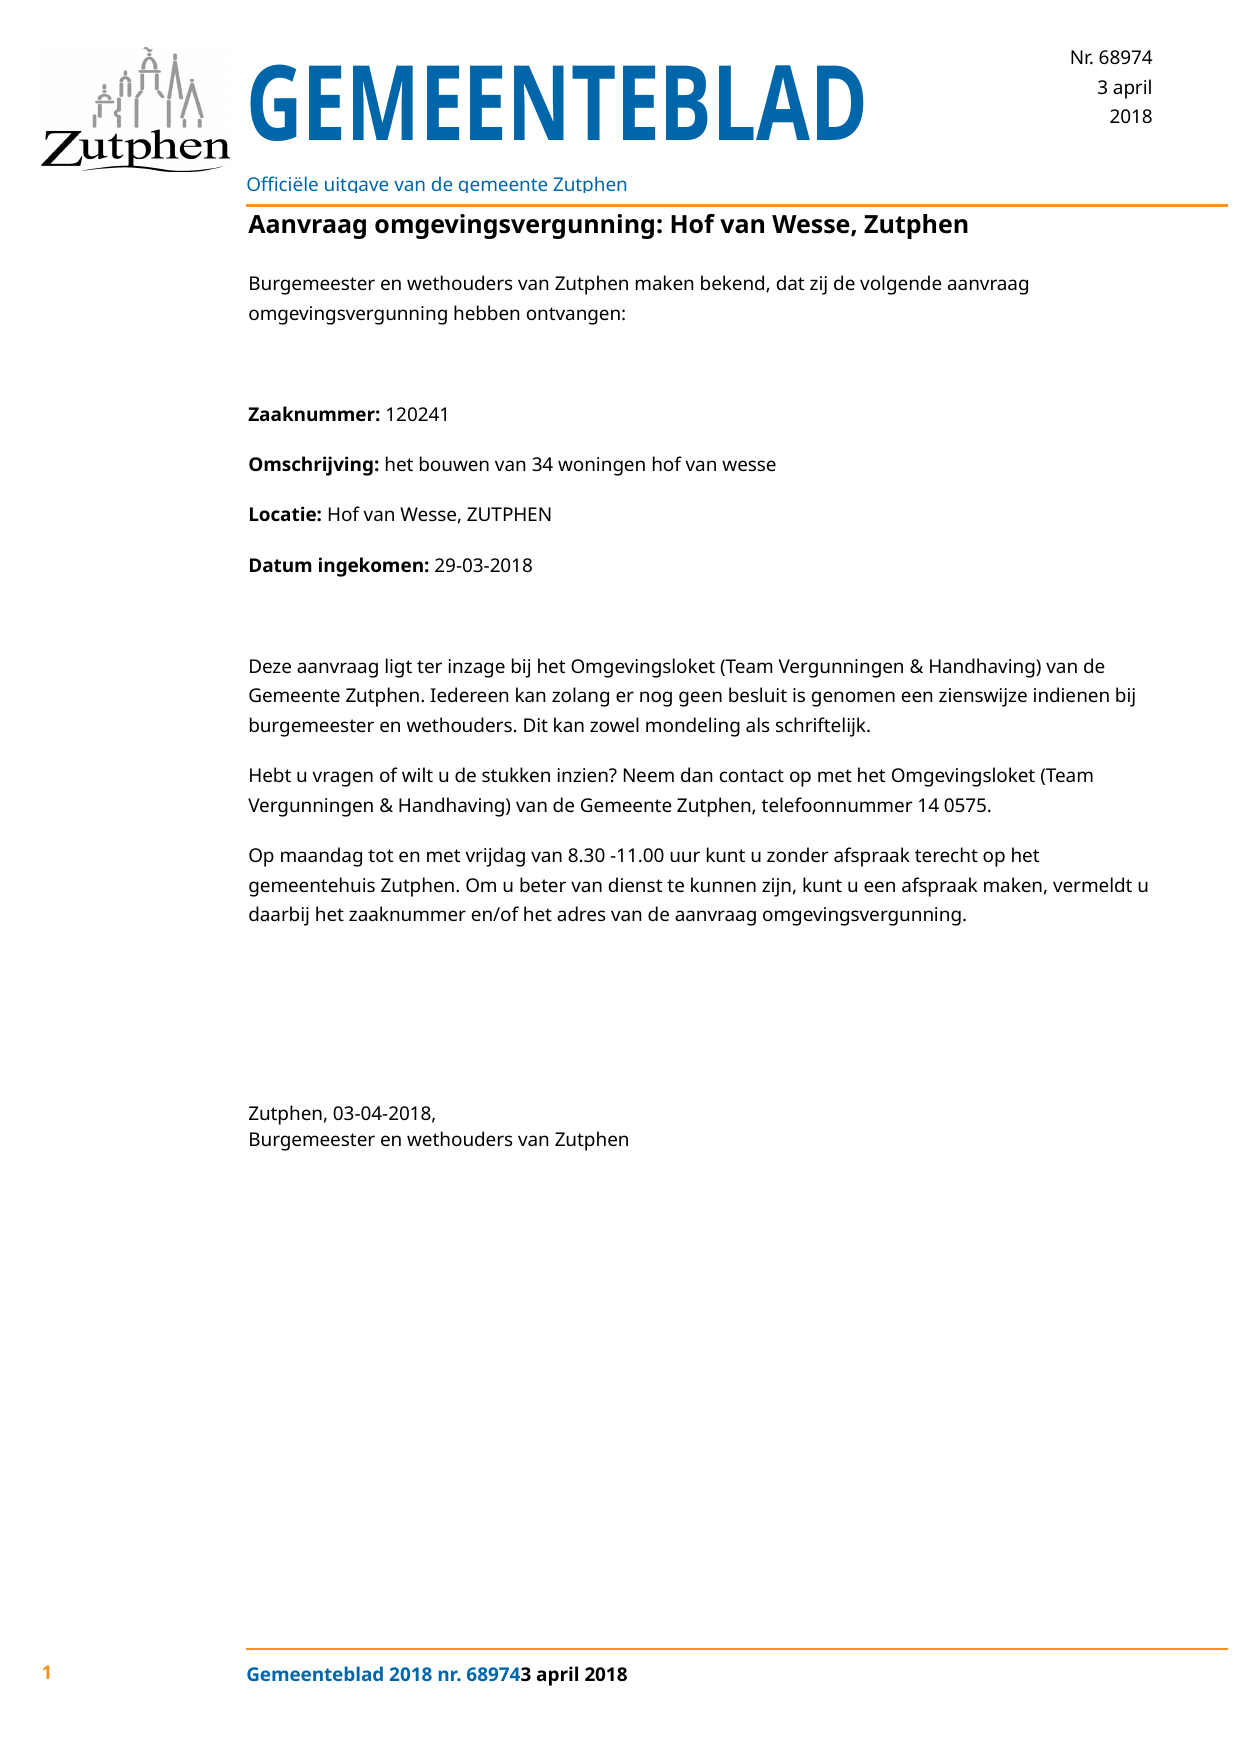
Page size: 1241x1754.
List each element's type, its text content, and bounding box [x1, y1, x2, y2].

text Locatie: Hof van Wesse, ZUTPHEN [248, 502, 1152, 527]
text Hebt u vragen of wilt u de stukken inzien? Neem dan contact op met het Omgevingsloket (Team Vergunningen & Handhaving) van de Gemeente Zutphen, telefoonnummer 14 0575. [248, 762, 1152, 818]
text Op maandag tot en met vrijdag van 8.30 -11.00 uur kunt u zonder afspraak terecht op het gemeentehuis Zutphen. Om u beter van dienst te kunnen zijn, kunt u een afspraak maken, vermeldt u daarbij het zaaknummer en/of het adres van de aanvraag omgevingsvergunning. [248, 842, 1152, 927]
text Zaaknummer: 120241 [248, 401, 1152, 426]
text Burgemeester en wethouders van Zutphen maken bekend, dat zij de volgende aanvraag omgevingsvergunning hebben ontvangen: [248, 270, 1152, 326]
text Aanvraag omgevingsvergunning: Hof van Wesse, Zutphen [248, 207, 1152, 241]
text Omschrijving: het bouwen van 34 woningen hof van wesse [248, 451, 1152, 477]
text Zutphen, 03-04-2018, [248, 1101, 1152, 1126]
text Burgemeester en wethouders van Zutphen [248, 1126, 1152, 1152]
picture [41, 47, 231, 172]
text Datum ingekomen: 29-03-2018 [248, 552, 1152, 578]
text Deze aanvraag ligt ter inzage bij het Omgevingsloket (Team Vergunningen & Handhaving) van de Gemeente Zutphen. Iedereen kan zolang er nog geen besluit is genomen een zienswijze indienen bij burgemeester en wethouders. Dit kan zowel mondeling als schriftelijk. [248, 653, 1152, 738]
